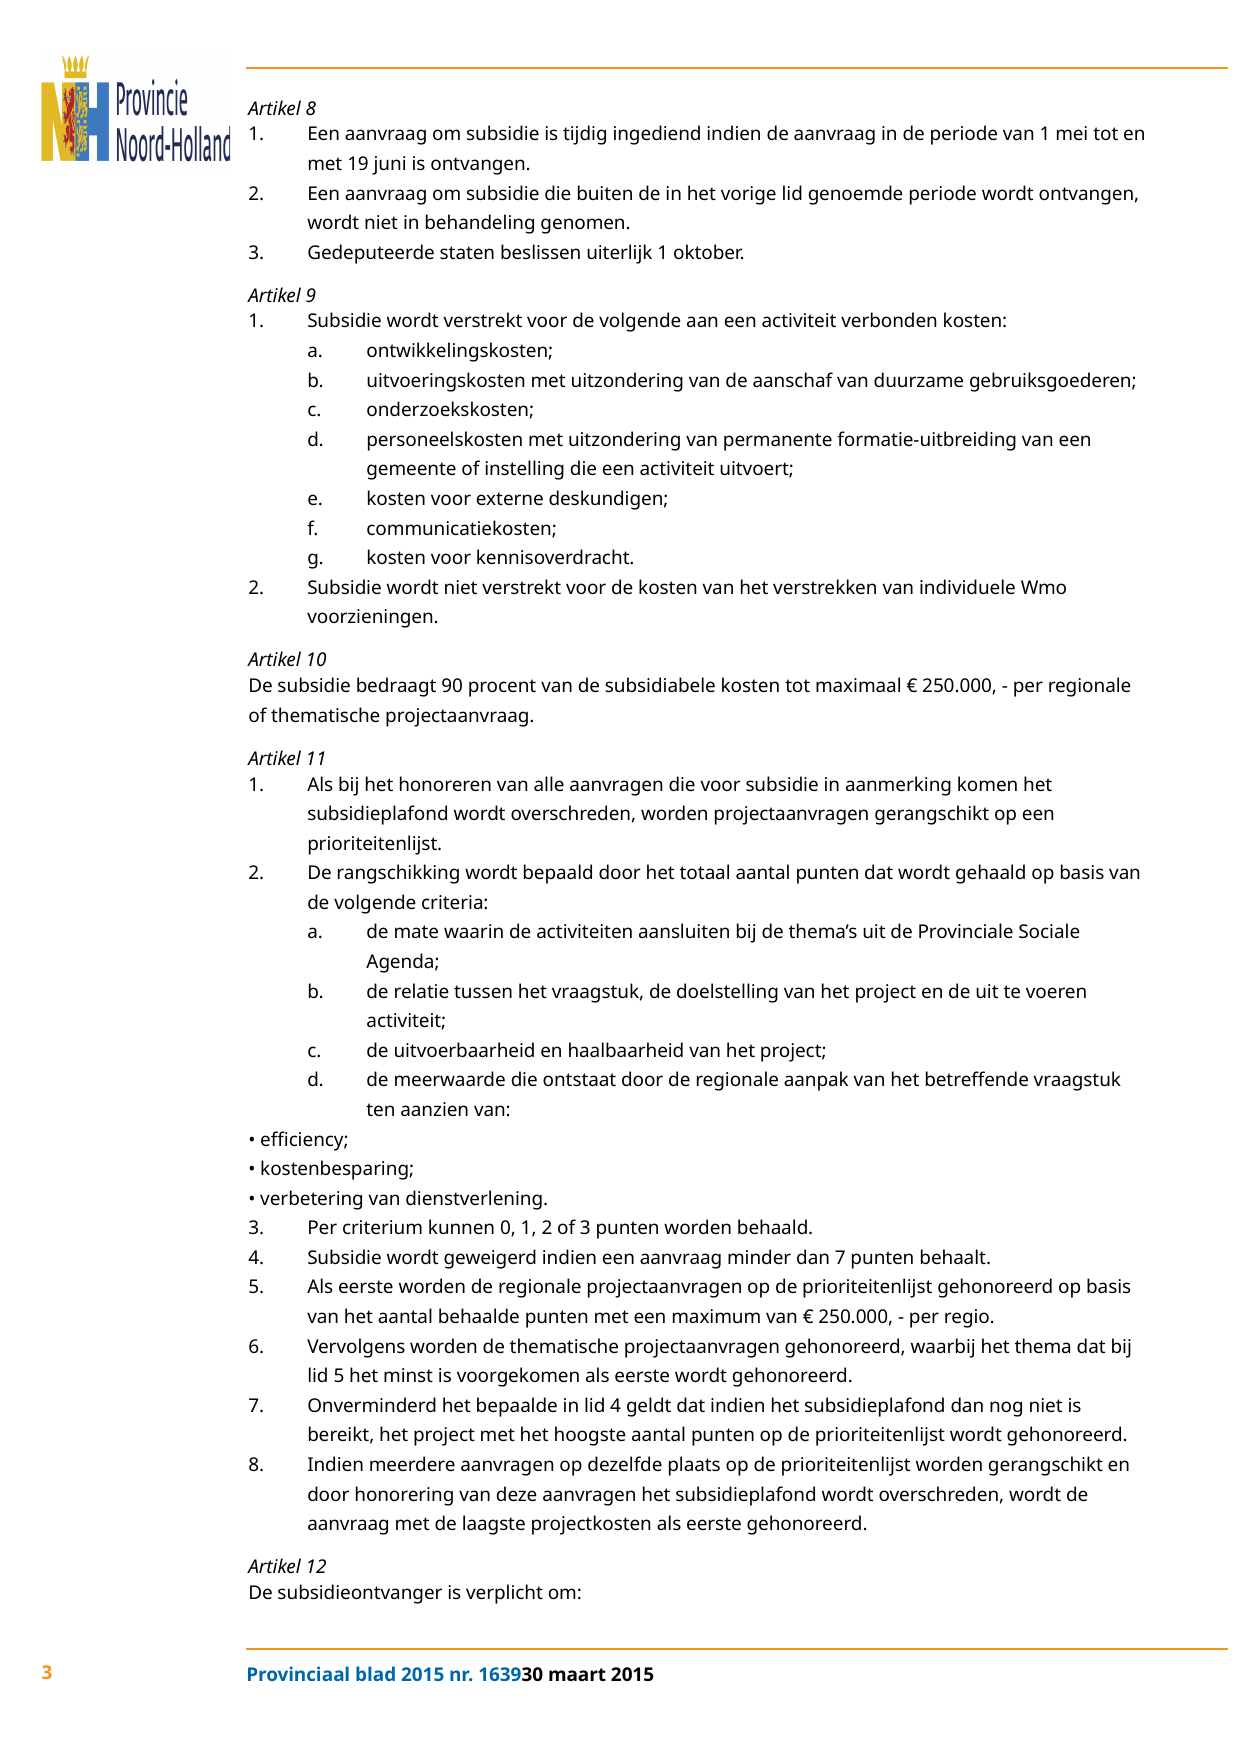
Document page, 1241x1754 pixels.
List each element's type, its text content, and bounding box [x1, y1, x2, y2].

text • verbetering van dienstverlening. [248, 1185, 1152, 1211]
list De rangschikking wordt bepaald door het totaal aantal punten dat wordt gehaald op basis van de volgende criteria: [248, 859, 1152, 915]
list Per criterium kunnen 0, 1, 2 of 3 punten worden behaald. [248, 1214, 1152, 1240]
list personeelskosten met uitzondering van permanente formatie-uitbreiding van een gemeente of instelling die een activiteit uitvoert; [307, 426, 1152, 481]
text • kostenbesparing; [248, 1155, 1152, 1181]
list Een aanvraag om subsidie die buiten de in het vorige lid genoemde periode wordt ontvangen, wordt niet in behandeling genomen. [248, 180, 1152, 235]
list uitvoeringskosten met uitzondering van de aanschaf van duurzame gebruiksgoederen; [307, 367, 1152, 393]
list Als bij het honoreren van alle aanvragen die voor subsidie in aanmerking komen het subsidieplafond wordt overschreden, worden projectaanvragen gerangschikt op een prioriteitenlijst. [248, 771, 1152, 856]
text Artikel 10 [248, 647, 1152, 672]
list Als eerste worden de regionale projectaanvragen op de prioriteitenlijst gehonoreerd op basis van het aantal behaalde punten met een maximum van € 250.000, - per regio. [248, 1274, 1152, 1329]
text De subsidie bedraagt 90 procent van de subsidiabele kosten tot maximaal € 250.000, - per regionale of thematische projectaanvraag. [248, 672, 1152, 728]
list kosten voor externe deskundigen; [307, 485, 1152, 511]
list communicatiekosten; [307, 515, 1152, 541]
text Artikel 9 [248, 282, 1152, 308]
list Subsidie wordt geweigerd indien een aanvraag minder dan 7 punten behaalt. [248, 1244, 1152, 1270]
text De subsidieontvanger is verplicht om: [248, 1579, 1152, 1605]
list Gedeputeerde staten beslissen uiterlijk 1 oktober. [248, 239, 1152, 264]
list de relatie tussen het vraagstuk, de doelstelling van het project en de uit te voeren activiteit; [307, 978, 1152, 1033]
list Een aanvraag om subsidie is tijdig ingediend indien de aanvraag in de periode van 1 mei tot en met 19 juni is ontvangen. [248, 121, 1152, 176]
text Artikel 12 [248, 1553, 1152, 1579]
list de meerwaarde die ontstaat door de regionale aanpak van het betreffende vraagstuk ten aanzien van: [307, 1067, 1152, 1122]
list Vervolgens worden de thematische projectaanvragen gehonoreerd, waarbij het thema dat bij lid 5 het minst is voorgekomen als eerste wordt gehonoreerd. [248, 1333, 1152, 1388]
list kosten voor kennisoverdracht. [307, 544, 1152, 570]
text Artikel 11 [248, 745, 1152, 771]
list onderzoekskosten; [307, 396, 1152, 422]
list de mate waarin de activiteiten aansluiten bij de thema’s uit de Provinciale Sociale Agenda; [307, 919, 1152, 974]
list ontwikkelingskosten; [307, 337, 1152, 363]
list Onverminderd het bepaalde in lid 4 geldt dat indien het subsidieplafond dan nog niet is bereikt, het project met het hoogste aantal punten op de prioriteitenlijst wordt gehonoreerd. [248, 1392, 1152, 1447]
text Artikel 8 [248, 95, 1152, 121]
text • efficiency; [248, 1126, 1152, 1152]
list Subsidie wordt verstrekt voor de volgende aan een activiteit verbonden kosten: [248, 308, 1152, 333]
list de uitvoerbaarheid en haalbaarheid van het project; [307, 1037, 1152, 1063]
list Indien meerdere aanvragen op dezelfde plaats op de prioriteitenlijst worden gerangschikt en door honorering van deze aanvragen het subsidieplafond wordt overschreden, wordt de aanvraag met de laagste projectkosten als eerste gehonoreerd. [248, 1451, 1152, 1536]
list Subsidie wordt niet verstrekt voor de kosten van het verstrekken van individuele Wmo voorzieningen. [248, 574, 1152, 629]
picture [41, 47, 231, 172]
